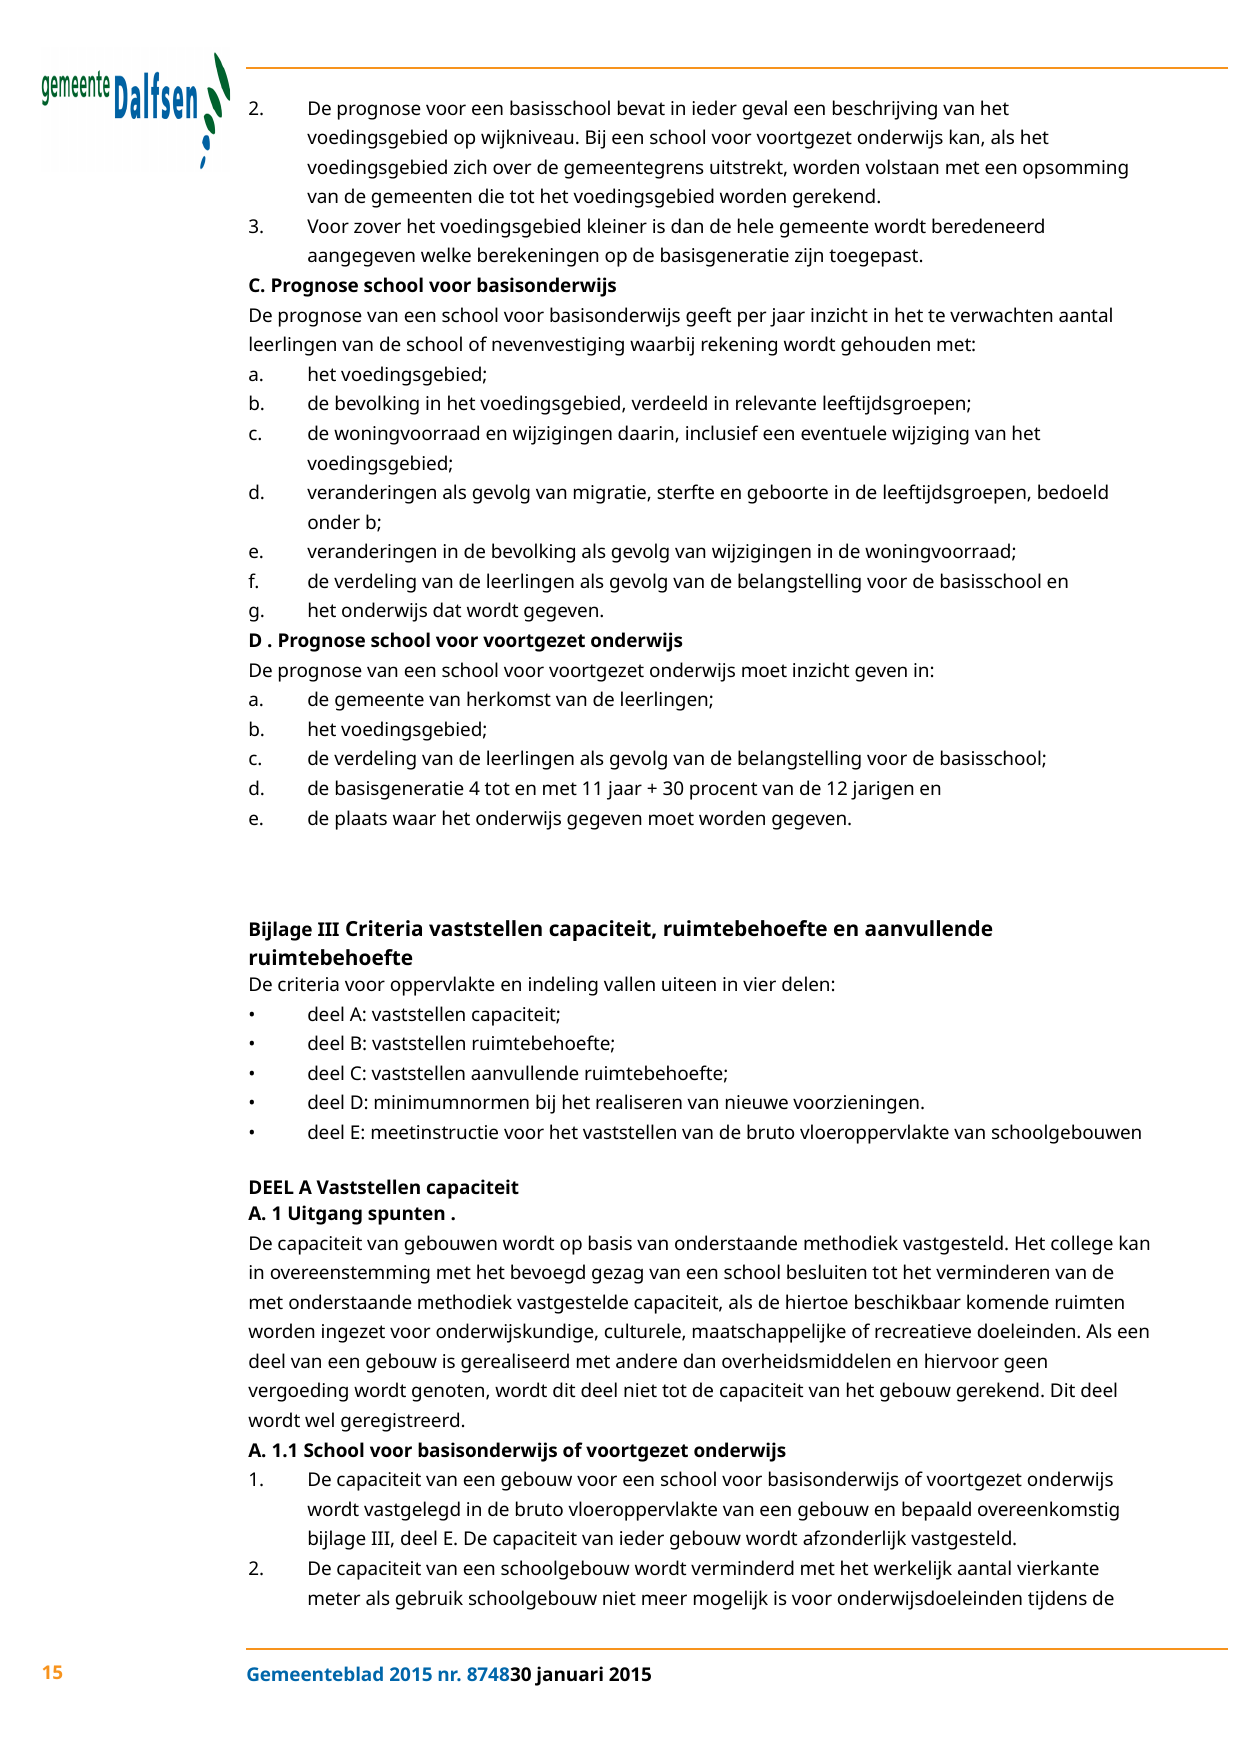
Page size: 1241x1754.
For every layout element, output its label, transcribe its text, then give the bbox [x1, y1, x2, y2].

list veranderingen als gevolg van migratie, sterfte en geboorte in de leeftijdsgroepen, bedoeld onder b; [248, 479, 1152, 535]
text De prognose van een school voor basisonderwijs geeft per jaar inzicht in het te verwachten aantal leerlingen van de school of nevenvestiging waarbij rekening wordt gehouden met: [248, 302, 1152, 357]
list de bevolking in het voedingsgebied, verdeeld in relevante leeftijdsgroepen; [248, 391, 1152, 416]
text De criteria voor oppervlakte en indeling vallen uiteen in vier delen: [248, 971, 1152, 997]
text A. 1.1 School voor basisonderwijs of voortgezet onderwijs [248, 1437, 1152, 1462]
text De prognose van een school voor voortgezet onderwijs moet inzicht geven in: [248, 657, 1152, 683]
picture [41, 47, 231, 172]
list het onderwijs dat wordt gegeven. [248, 598, 1152, 623]
list de basisgeneratie 4 tot en met 11 jaar + 30 procent van de 12 jarigen en [248, 775, 1152, 801]
list de woningvoorraad en wijzigingen daarin, inclusief een eventuele wijziging van het voedingsgebied; [248, 420, 1152, 476]
text DEEL A Vaststellen capaciteit [248, 1174, 1152, 1200]
text A. 1 Uitgang spunten . [248, 1200, 1152, 1226]
list de plaats waar het onderwijs gegeven moet worden gegeven. [248, 805, 1152, 831]
list De prognose voor een basisschool bevat in ieder geval een beschrijving van het voedingsgebied op wijkniveau. Bij een school voor voortgezet onderwijs kan, als het voedingsgebied zich over de gemeentegrens uitstrekt, worden volstaan met een opsomming van de gemeenten die tot het voedingsgebied worden gerekend. [248, 95, 1152, 209]
list de gemeente van herkomst van de leerlingen; [248, 686, 1152, 712]
list deel C: vaststellen aanvullende ruimtebehoefte; [248, 1060, 1152, 1086]
list het voedingsgebied; [248, 361, 1152, 387]
list deel B: vaststellen ruimtebehoefte; [248, 1030, 1152, 1056]
text D . Prognose school voor voortgezet onderwijs [248, 627, 1152, 653]
list deel D: minimumnormen bij het realiseren van nieuwe voorzieningen. [248, 1089, 1152, 1115]
list deel A: vaststellen capaciteit; [248, 1001, 1152, 1026]
list deel E: meetinstructie voor het vaststellen van de bruto vloeroppervlakte van schoolgebouwen [248, 1119, 1152, 1145]
list de verdeling van de leerlingen als gevolg van de belangstelling voor de basisschool en [248, 568, 1152, 594]
text De capaciteit van gebouwen wordt op basis van onderstaande methodiek vastgesteld. Het college kan in overeenstemming met het bevoegd gezag van een school besluiten tot het verminderen van de met onderstaande methodiek vastgestelde capaciteit, als de hiertoe beschikbaar komende ruimten worden ingezet voor onderwijskundige, culturele, maatschappelijke of recreatieve doeleinden. Als een deel van een gebouw is gerealiseerd met andere dan overheidsmiddelen en hiervoor geen vergoeding wordt genoten, wordt dit deel niet tot de capaciteit van het gebouw gerekend. Dit deel wordt wel geregistreerd. [248, 1230, 1152, 1433]
list het voedingsgebied; [248, 716, 1152, 742]
text C. Prognose school voor basisonderwijs [248, 272, 1152, 298]
list De capaciteit van een gebouw voor een school voor basisonderwijs of voortgezet onderwijs wordt vastgelegd in de bruto vloeroppervlakte van een gebouw en bepaald overeenkomstig bijlage III, deel E. De capaciteit van ieder gebouw wordt afzonderlijk vastgesteld. [248, 1466, 1152, 1551]
list de verdeling van de leerlingen als gevolg van de belangstelling voor de basisschool; [248, 746, 1152, 771]
list Voor zover het voedingsgebied kleiner is dan de hele gemeente wordt beredeneerd aangegeven welke berekeningen op de basisgeneratie zijn toegepast. [248, 213, 1152, 268]
text Bijlage III Criteria vaststellen capaciteit, ruimtebehoefte en aanvullende ruimtebehoefte [248, 914, 1152, 971]
list De capaciteit van een schoolgebouw wordt verminderd met het werkelijk aantal vierkante meter als gebruik schoolgebouw niet meer mogelijk is voor onderwijsdoeleinden tijdens de [248, 1555, 1152, 1610]
list veranderingen in de bevolking als gevolg van wijzigingen in de woningvoorraad; [248, 538, 1152, 564]
